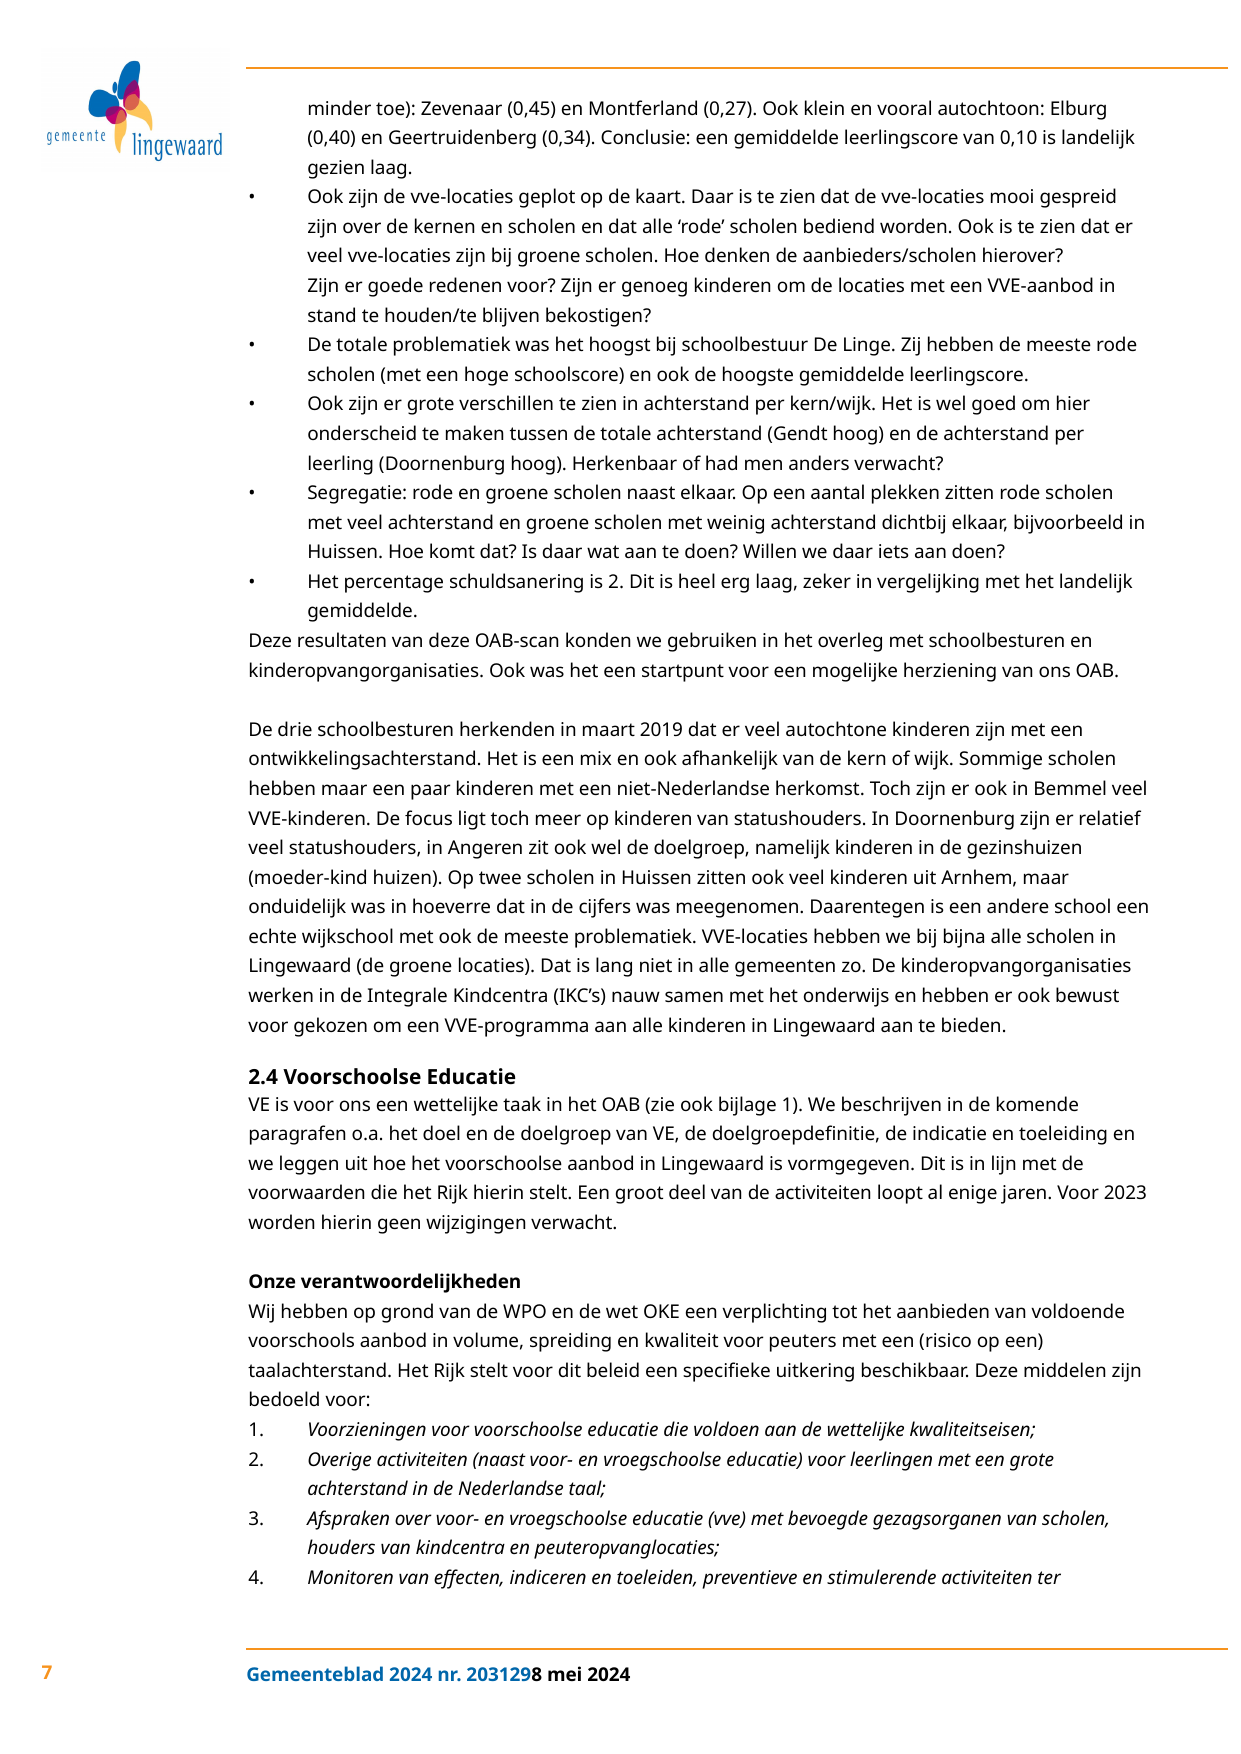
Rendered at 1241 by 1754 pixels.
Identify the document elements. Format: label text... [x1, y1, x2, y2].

list Voorzieningen voor voorschoolse educatie die voldoen aan de wettelijke kwaliteitseisen; [248, 1416, 1152, 1442]
list Segregatie: rode en groene scholen naast elkaar. Op een aantal plekken zitten rode scholen met veel achterstand en groene scholen met weinig achterstand dichtbij elkaar, bijvoorbeeld in Huissen. Hoe komt dat? Is daar wat aan te doen? Willen we daar iets aan doen? [248, 479, 1152, 564]
text VE is voor ons een wettelijke taak in het OAB (zie ook bijlage 1). We beschrijven in de komende paragrafen o.a. het doel en de doelgroep van VE, de doelgroepdefinitie, de indicatie en toeleiding en we leggen uit hoe het voorschoolse aanbod in Lingewaard is vormgegeven. Dit is in lijn met de voorwaarden die het Rijk hierin stelt. Een groot deel van de activiteiten loopt al enige jaren. Voor 2023 worden hierin geen wijzigingen verwacht. [248, 1091, 1152, 1235]
list Afspraken over voor- en vroegschoolse educatie (vve) met bevoegde gezagsorganen van scholen, houders van kindcentra en peuteropvanglocaties; [248, 1505, 1152, 1560]
list Overige activiteiten (naast voor- en vroegschoolse educatie) voor leerlingen met een grote achterstand in de Nederlandse taal; [248, 1446, 1152, 1501]
list Ook zijn de vve-locaties geplot op de kaart. Daar is te zien dat de vve-locaties mooi gespreid zijn over de kernen en scholen en dat alle ‘rode’ scholen bediend worden. Ook is te zien dat er veel vve-locaties zijn bij groene scholen. Hoe denken de aanbieders/scholen hierover? [248, 183, 1152, 268]
text Wij hebben op grond van de WPO en de wet OKE een verplichting tot het aanbieden van voldoende voorschools aanbod in volume, spreiding en kwaliteit voor peuters met een (risico op een) taalachterstand. Het Rijk stelt voor dit beleid een specifieke uitkering beschikbaar. Deze middelen zijn bedoeld voor: [248, 1298, 1152, 1412]
list Het percentage schuldsanering is 2. Dit is heel erg laag, zeker in vergelijking met het landelijk gemiddelde. [248, 568, 1152, 623]
list Monitoren van effecten, indiceren en toeleiden, preventieve en stimulerende activiteiten ter [248, 1564, 1152, 1590]
text De drie schoolbesturen herkenden in maart 2019 dat er veel autochtone kinderen zijn met een ontwikkelingsachterstand. Het is een mix en ook afhankelijk van de kern of wijk. Sommige scholen hebben maar een paar kinderen met een niet-Nederlandse herkomst. Toch zijn er ook in Bemmel veel VVE-kinderen. De focus ligt toch meer op kinderen van statushouders. In Doornenburg zijn er relatief veel statushouders, in Angeren zit ook wel de doelgroep, namelijk kinderen in de gezinshuizen (moeder-kind huizen). Op twee scholen in Huissen zitten ook veel kinderen uit Arnhem, maar onduidelijk was in hoeverre dat in de cijfers was meegenomen. Daarentegen is een andere school een echte wijkschool met ook de meeste problematiek. VVE-locaties hebben we bij bijna alle scholen in Lingewaard (de groene locaties). Dat is lang niet in alle gemeenten zo. De kinderopvangorganisaties werken in de Integrale Kindcentra (IKC’s) nauw samen met het onderwijs en hebben er ook bewust voor gekozen om een VVE-programma aan alle kinderen in Lingewaard aan te bieden. [248, 716, 1152, 1038]
list De totale problematiek was het hoogst bij schoolbestuur De Linge. Zij hebben de meeste rode scholen (met een hoge schoolscore) en ook de hoogste gemiddelde leerlingscore. [248, 331, 1152, 387]
list Zijn er goede redenen voor? Zijn er genoeg kinderen om de locaties met een VVE-aanbod in stand te houden/te blijven bekostigen? [248, 272, 1152, 328]
text 2.4 Voorschoolse Educatie [248, 1062, 1152, 1091]
text Onze verantwoordelijkheden [248, 1268, 1152, 1294]
text Deze resultaten van deze OAB-scan konden we gebruiken in het overleg met schoolbesturen en kinderopvangorganisaties. Ook was het een startpunt voor een mogelijke herziening van ons OAB. [248, 627, 1152, 683]
picture [41, 47, 231, 172]
list Ook zijn er grote verschillen te zien in achterstand per kern/wijk. Het is wel goed om hier onderscheid te maken tussen de totale achterstand (Gendt hoog) en de achterstand per leerling (Doornenburg hoog). Herkenbaar of had men anders verwacht? [248, 391, 1152, 476]
list minder toe): Zevenaar (0,45) en Montferland (0,27). Ook klein en vooral autochtoon: Elburg (0,40) en Geertruidenberg (0,34). Conclusie: een gemiddelde leerlingscore van 0,10 is landelijk gezien laag. [248, 95, 1152, 180]
